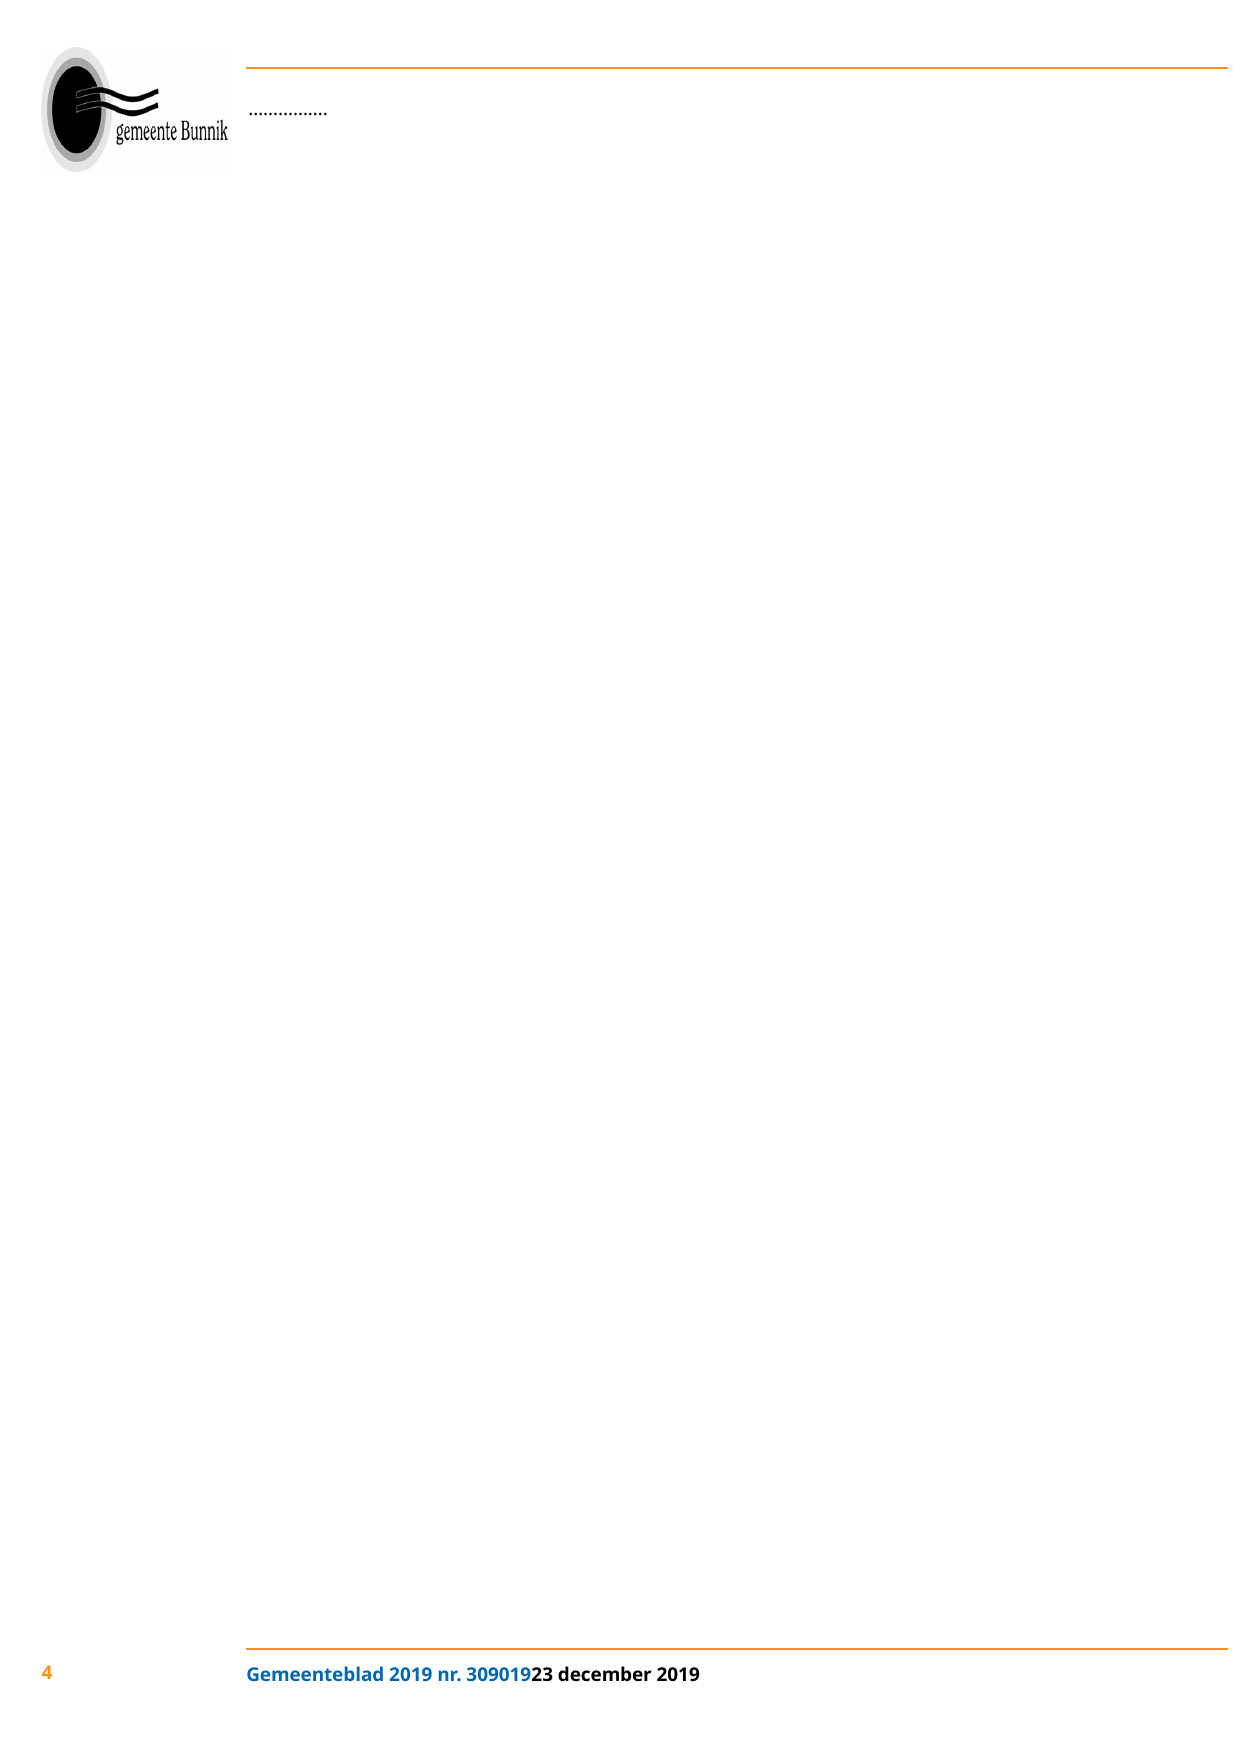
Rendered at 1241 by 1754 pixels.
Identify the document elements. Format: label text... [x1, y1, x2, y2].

text ……………. [248, 95, 1152, 121]
picture [41, 47, 231, 172]
